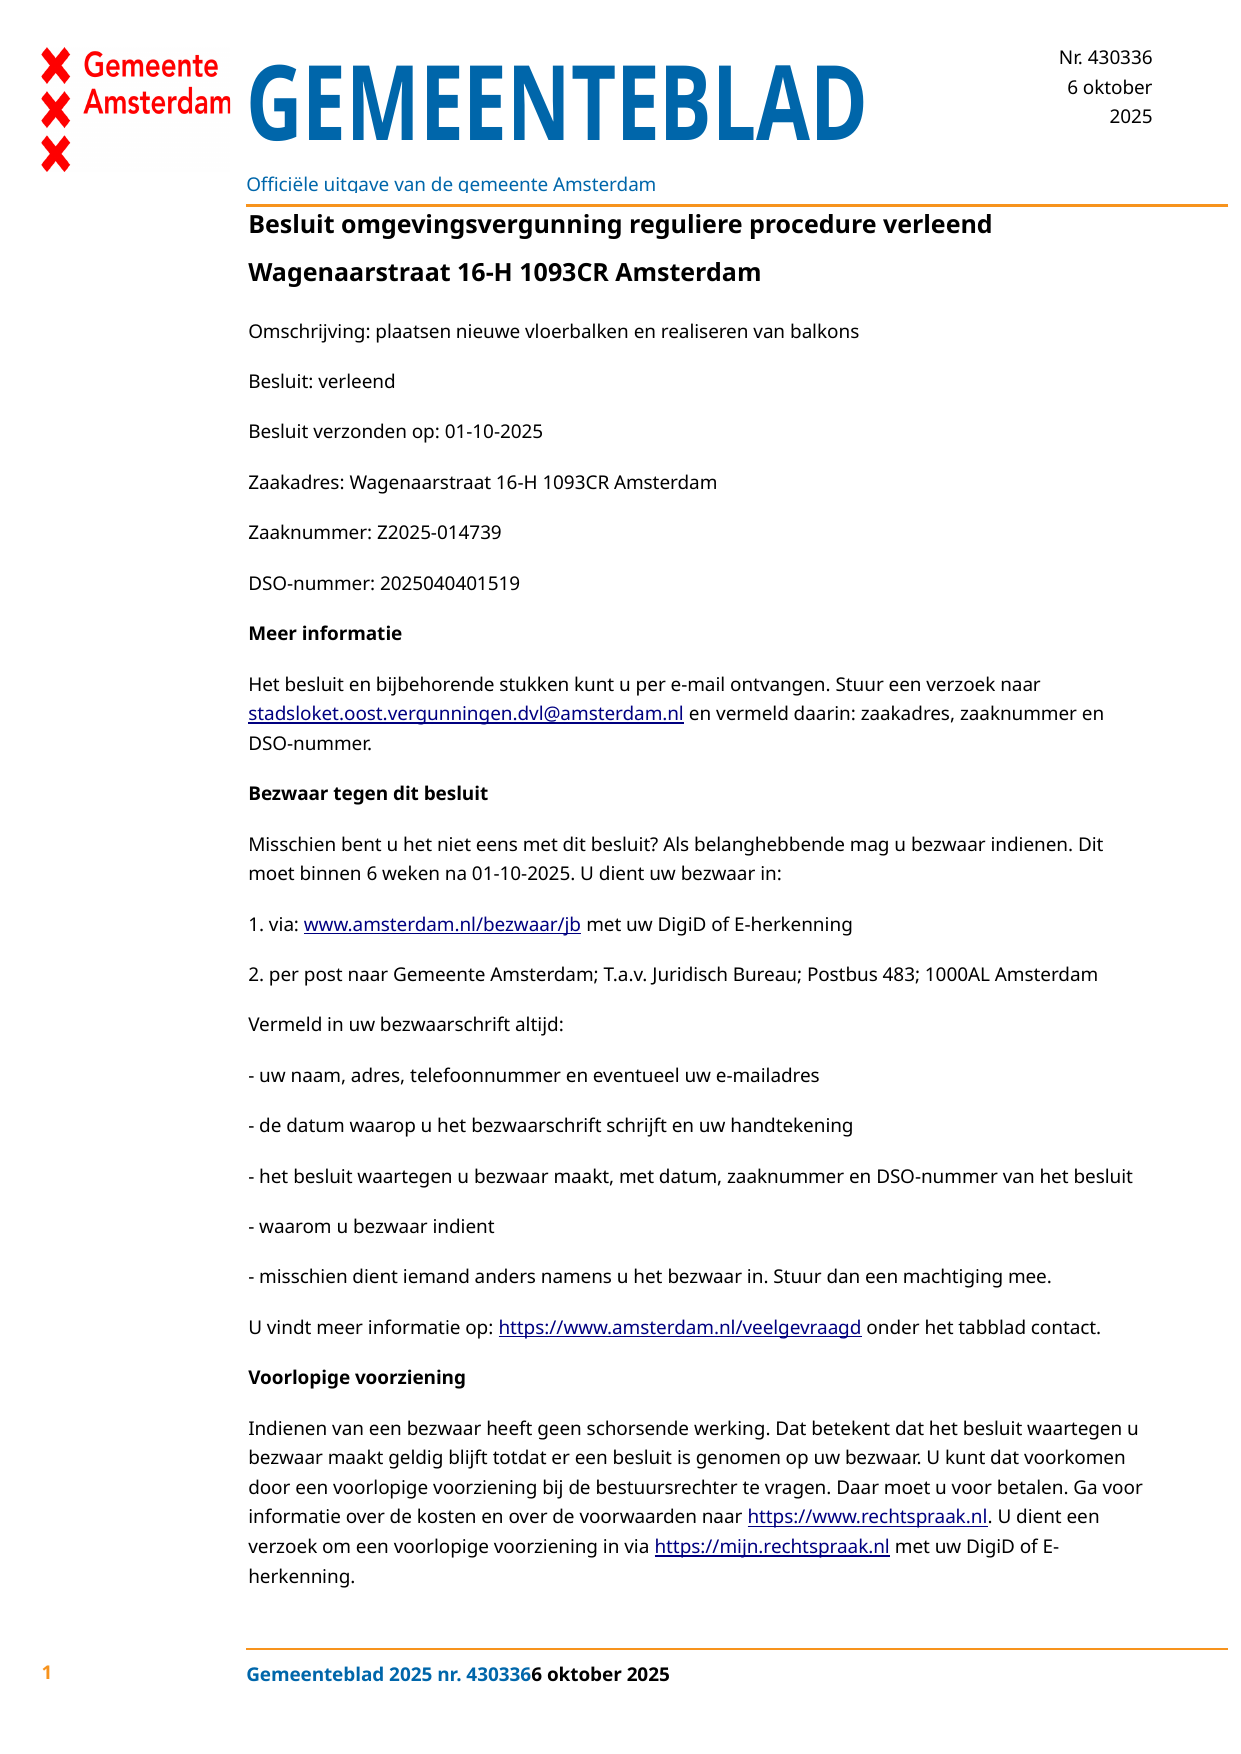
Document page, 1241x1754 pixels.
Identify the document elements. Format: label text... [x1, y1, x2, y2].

text Bezwaar tegen dit besluit [248, 780, 1152, 806]
text - misschien dient iemand anders namens u het bezwaar in. Stuur dan een machtiging mee. [248, 1264, 1152, 1289]
text 2. per post naar Gemeente Amsterdam; T.a.v. Juridisch Bureau; Postbus 483; 1000AL Amsterdam [248, 961, 1152, 987]
text U vindt meer informatie op: https://www.amsterdam.nl/veelgevraagd onder het tabblad contact. [248, 1314, 1152, 1340]
picture [41, 47, 231, 172]
text - uw naam, adres, telefoonnummer en eventueel uw e-mailadres [248, 1062, 1152, 1088]
text Zaaknummer: Z2025-014739 [248, 519, 1152, 545]
text - de datum waarop u het bezwaarschrift schrijft en uw handtekening [248, 1112, 1152, 1138]
text - het besluit waartegen u bezwaar maakt, met datum, zaaknummer en DSO-nummer van het besluit [248, 1163, 1152, 1189]
text Meer informatie [248, 620, 1152, 646]
text Besluit: verleend [248, 368, 1152, 394]
text - waarom u bezwaar indient [248, 1213, 1152, 1239]
text Misschien bent u het niet eens met dit besluit? Als belanghebbende mag u bezwaar indienen. Dit moet binnen 6 weken na 01-10-2025. U dient uw bezwaar in: [248, 831, 1152, 886]
text Voorlopige voorziening [248, 1364, 1152, 1390]
text Besluit omgevingsvergunning reguliere procedure verleend Wagenaarstraat 16-H 1093CR Amsterdam [248, 207, 1152, 288]
text Vermeld in uw bezwaarschrift altijd: [248, 1012, 1152, 1037]
text Het besluit en bijbehorende stukken kunt u per e-mail ontvangen. Stuur een verzoek naar stadsloket.oost.vergunningen.dvl@amsterdam.nl en vermeld daarin: zaakadres, zaaknummer en DSO-nummer. [248, 671, 1152, 756]
text Zaakadres: Wagenaarstraat 16-H 1093CR Amsterdam [248, 469, 1152, 495]
text DSO-nummer: 2025040401519 [248, 570, 1152, 596]
text 1. via: www.amsterdam.nl/bezwaar/jb met uw DigiD of E-herkenning [248, 911, 1152, 937]
text Indienen van een bezwaar heeft geen schorsende werking. Dat betekent dat het besluit waartegen u bezwaar maakt geldig blijft totdat er een besluit is genomen op uw bezwaar. U kunt dat voorkomen door een voorlopige voorziening bij de bestuursrechter te vragen. Daar moet u voor betalen. Ga voor informatie over de kosten en over de voorwaarden naar https://www.rechtspraak.nl. U dient een verzoek om een voorlopige voorziening in via https://mijn.rechtspraak.nl met uw DigiD of E-herkenning. [248, 1415, 1152, 1589]
text Omschrijving: plaatsen nieuwe vloerbalken en realiseren van balkons [248, 318, 1152, 344]
text Besluit verzonden op: 01-10-2025 [248, 419, 1152, 444]
